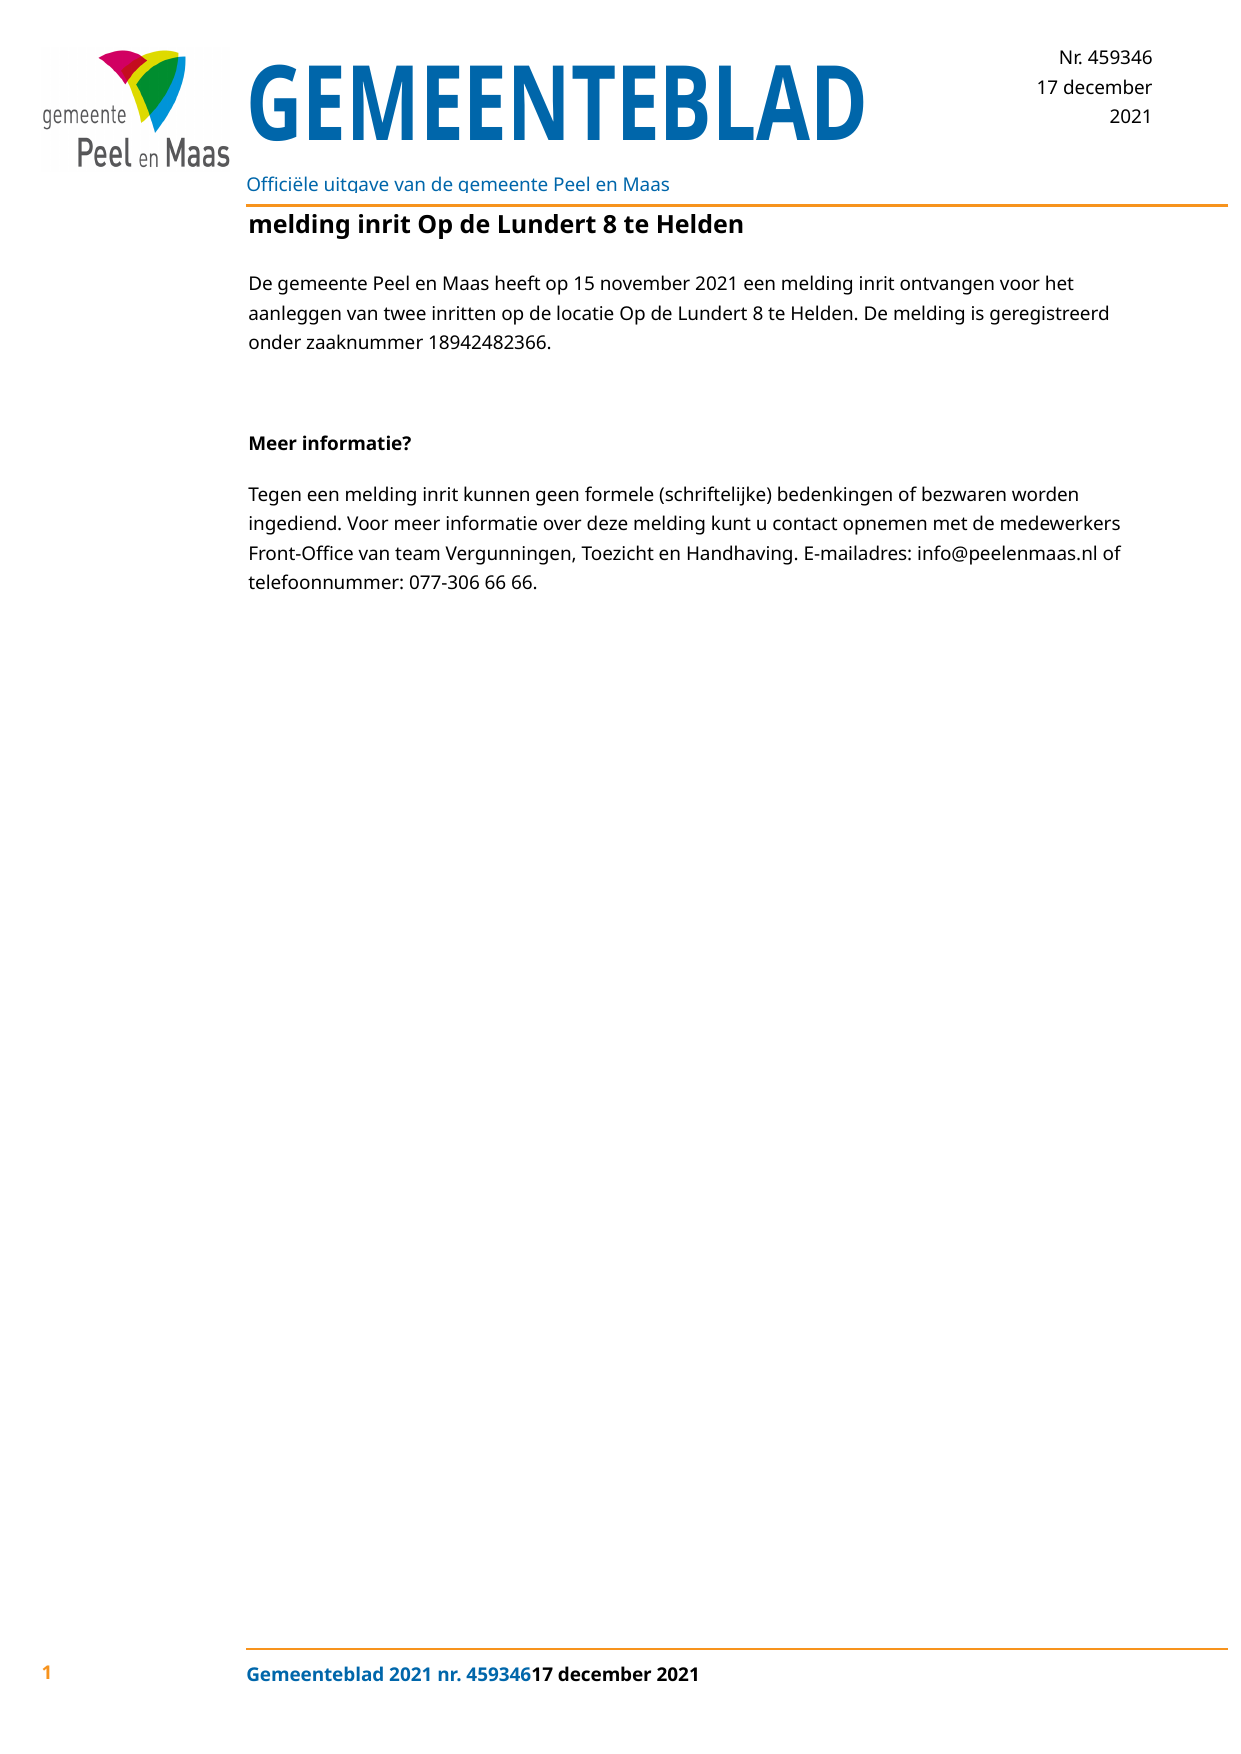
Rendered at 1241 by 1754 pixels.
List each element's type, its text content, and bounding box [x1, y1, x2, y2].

text De gemeente Peel en Maas heeft op 15 november 2021 een melding inrit ontvangen voor het aanleggen van twee inritten op de locatie Op de Lundert 8 te Helden. De melding is geregistreerd onder zaaknummer 18942482366. [248, 270, 1152, 355]
picture [41, 47, 231, 172]
text melding inrit Op de Lundert 8 te Helden [248, 207, 1152, 241]
text Meer informatie? [248, 430, 1152, 456]
text Tegen een melding inrit kunnen geen formele (schriftelijke) bedenkingen of bezwaren worden ingediend. Voor meer informatie over deze melding kunt u contact opnemen met de medewerkers Front-Office van team Vergunningen, Toezicht en Handhaving. E-mailadres: info@peelenmaas.nl of telefoonnummer: 077-306 66 66. [248, 481, 1152, 595]
